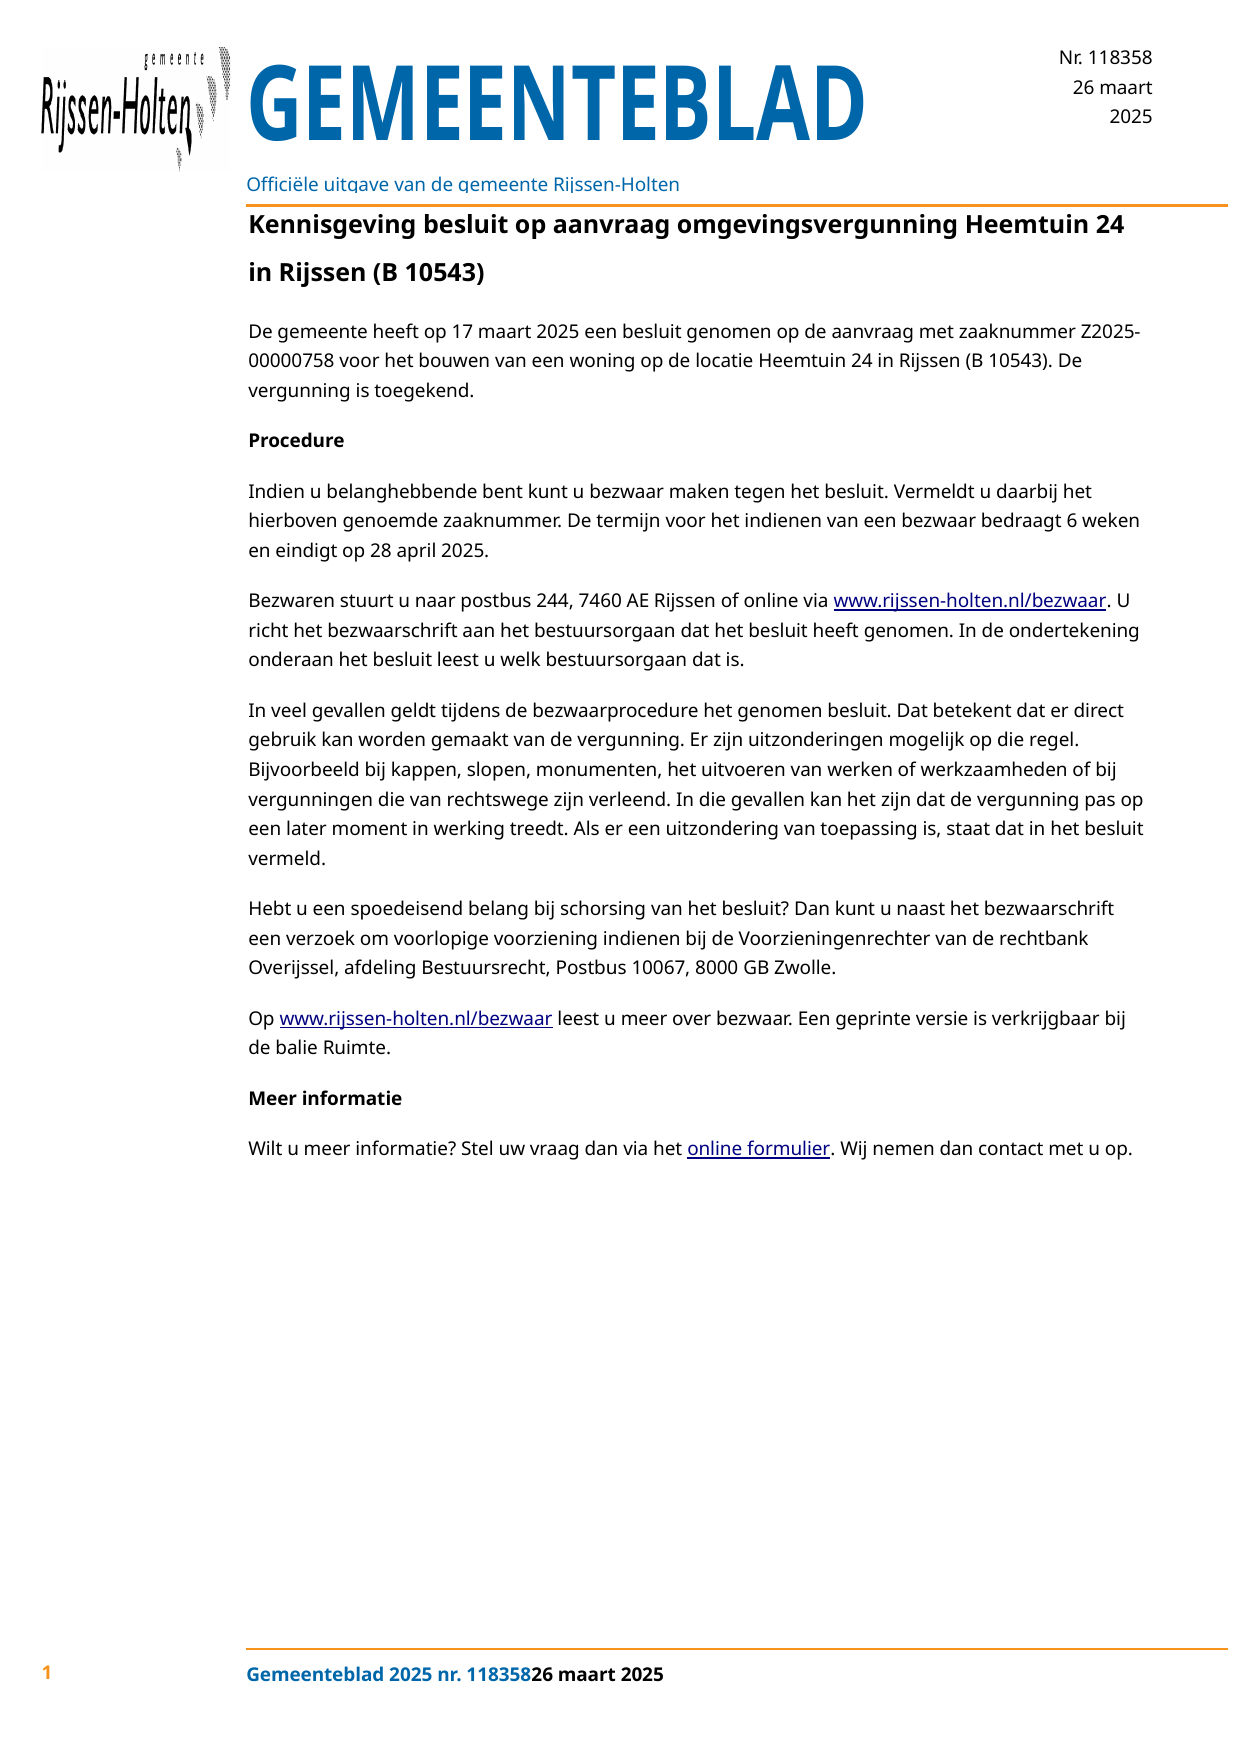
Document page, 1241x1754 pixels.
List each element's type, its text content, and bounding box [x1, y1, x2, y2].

text Procedure [248, 427, 1152, 453]
text Kennisgeving besluit op aanvraag omgevingsvergunning Heemtuin 24 in Rijssen (B 10543) [248, 207, 1152, 288]
text Bezwaren stuurt u naar postbus 244, 7460 AE Rijssen of online via www.rijssen-holten.nl/bezwaar. U richt het bezwaarschrift aan het bestuursorgaan dat het besluit heeft genomen. In de ondertekening onderaan het besluit leest u welk bestuursorgaan dat is. [248, 587, 1152, 672]
text Meer informatie [248, 1085, 1152, 1111]
text Wilt u meer informatie? Stel uw vraag dan via het online formulier. Wij nemen dan contact met u op. [248, 1135, 1152, 1161]
text Indien u belanghebbende bent kunt u bezwaar maken tegen het besluit. Vermeldt u daarbij het hierboven genoemde zaaknummer. De termijn voor het indienen van een bezwaar bedraagt 6 weken en eindigt op 28 april 2025. [248, 478, 1152, 563]
text Op www.rijssen-holten.nl/bezwaar leest u meer over bezwaar. Een geprinte versie is verkrijgbaar bij de balie Ruimte. [248, 1005, 1152, 1060]
text In veel gevallen geldt tijdens de bezwaarprocedure het genomen besluit. Dat betekent dat er direct gebruik kan worden gemaakt van de vergunning. Er zijn uitzonderingen mogelijk op die regel. Bijvoorbeeld bij kappen, slopen, monumenten, het uitvoeren van werken of werkzaamheden of bij vergunningen die van rechtswege zijn verleend. In die gevallen kan het zijn dat de vergunning pas op een later moment in werking treedt. Als er een uitzondering van toepassing is, staat dat in het besluit vermeld. [248, 697, 1152, 871]
picture [41, 47, 231, 172]
text De gemeente heeft op 17 maart 2025 een besluit genomen op de aanvraag met zaaknummer Z2025-00000758 voor het bouwen van een woning op de locatie Heemtuin 24 in Rijssen (B 10543). De vergunning is toegekend. [248, 318, 1152, 403]
text Hebt u een spoedeisend belang bij schorsing van het besluit? Dan kunt u naast het bezwaarschrift een verzoek om voorlopige voorziening indienen bij de Voorzieningenrechter van de rechtbank Overijssel, afdeling Bestuursrecht, Postbus 10067, 8000 GB Zwolle. [248, 895, 1152, 980]
